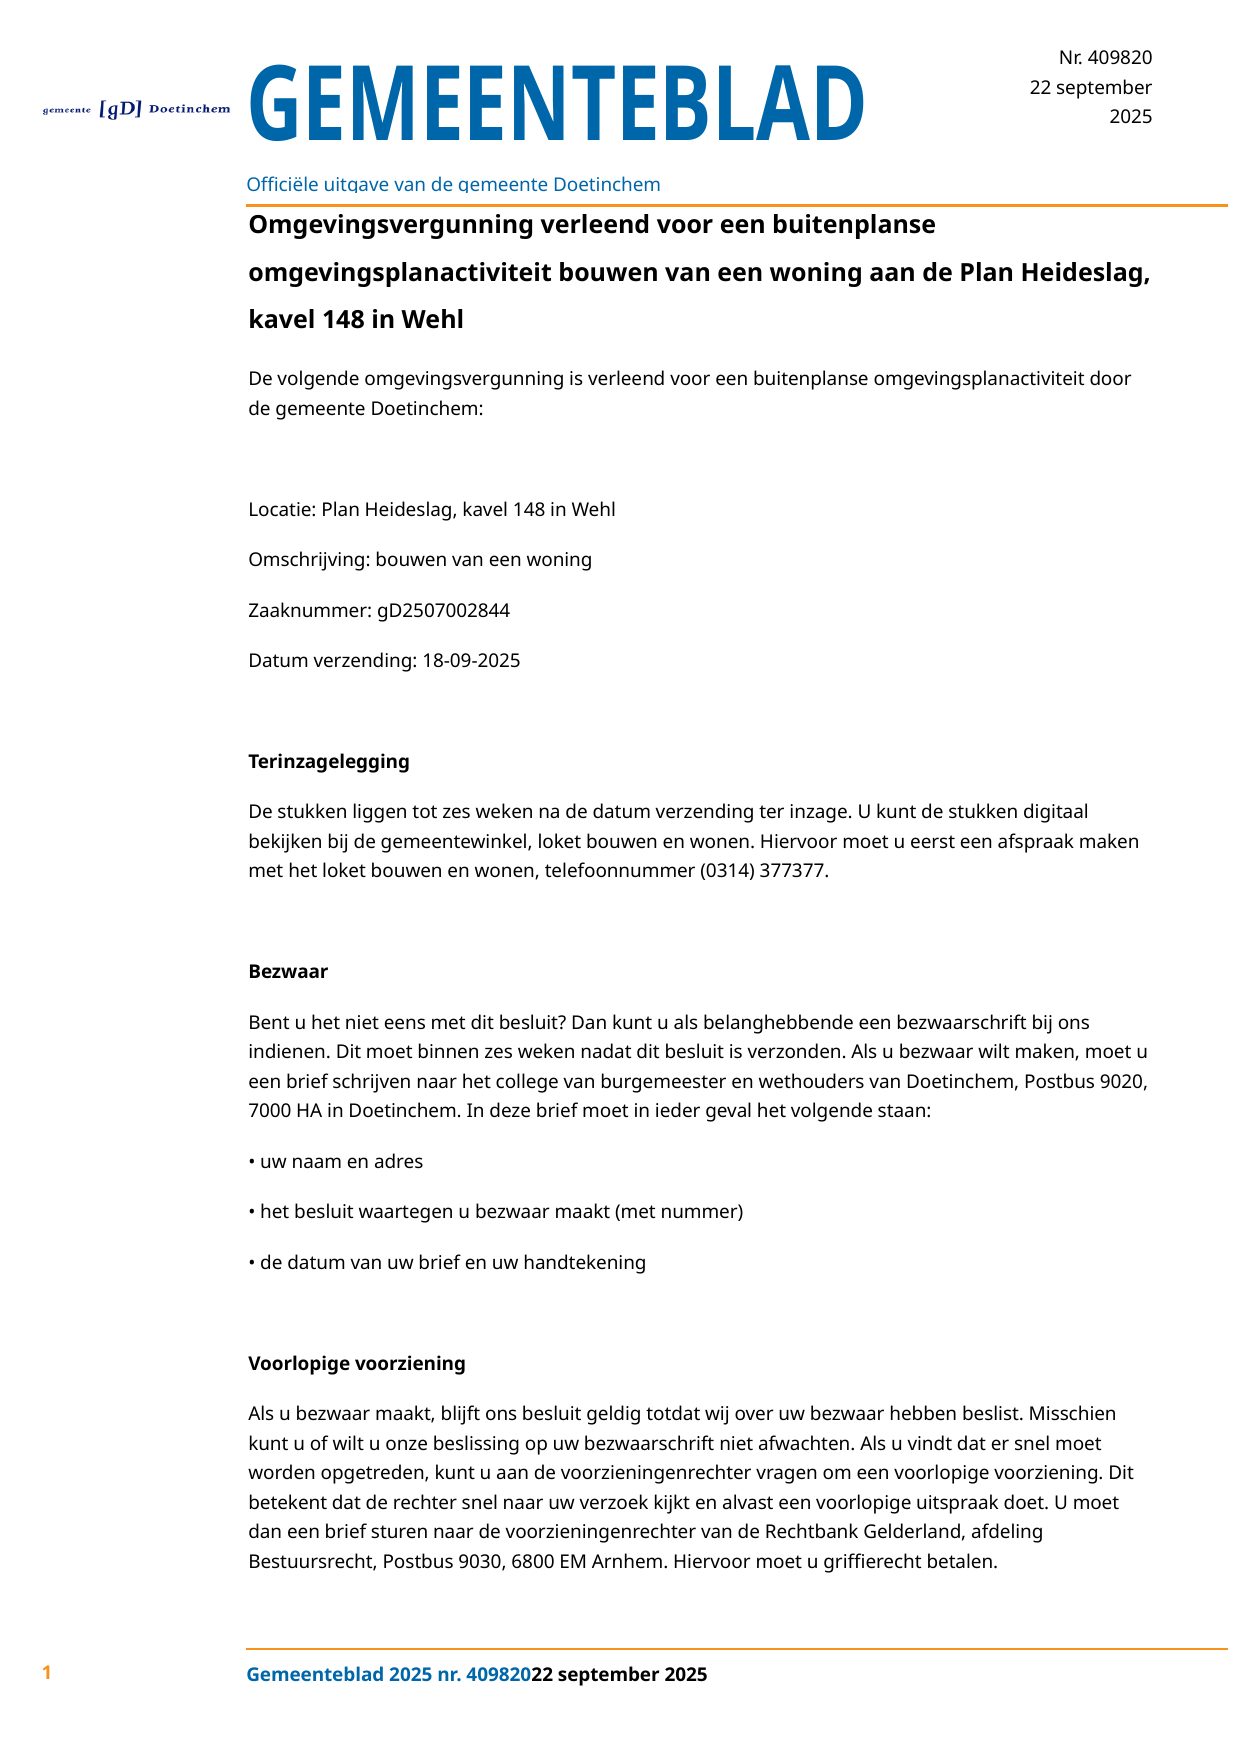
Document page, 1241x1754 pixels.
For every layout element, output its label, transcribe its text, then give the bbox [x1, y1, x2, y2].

text Omgevingsvergunning verleend voor een buitenplanse omgevingsplanactiviteit bouwen van een woning aan de Plan Heideslag, kavel 148 in Wehl [248, 207, 1152, 336]
text Bent u het niet eens met dit besluit? Dan kunt u als belanghebbende een bezwaarschrift bij ons indienen. Dit moet binnen zes weken nadat dit besluit is verzonden. Als u bezwaar wilt maken, moet u een brief schrijven naar het college van burgemeester en wethouders van Doetinchem, Postbus 9020, 7000 HA in Doetinchem. In deze brief moet in ieder geval het volgende staan: [248, 1009, 1152, 1123]
text Datum verzending: 18-09-2025 [248, 647, 1152, 673]
text De volgende omgevingsvergunning is verleend voor een buitenplanse omgevingsplanactiviteit door de gemeente Doetinchem: [248, 366, 1152, 421]
text Zaaknummer: gD2507002844 [248, 597, 1152, 622]
text Locatie: Plan Heideslag, kavel 148 in Wehl [248, 496, 1152, 522]
text • de datum van uw brief en uw handtekening [248, 1249, 1152, 1274]
text • uw naam en adres [248, 1148, 1152, 1174]
text Bezwaar [248, 958, 1152, 984]
picture [41, 47, 231, 172]
text Omschrijving: bouwen van een woning [248, 546, 1152, 572]
text • het besluit waartegen u bezwaar maakt (met nummer) [248, 1198, 1152, 1224]
text Als u bezwaar maakt, blijft ons besluit geldig totdat wij over uw bezwaar hebben beslist. Misschien kunt u of wilt u onze beslissing op uw bezwaarschrift niet afwachten. Als u vindt dat er snel moet worden opgetreden, kunt u aan de voorzieningenrechter vragen om een voorlopige voorziening. Dit betekent dat de rechter snel naar uw verzoek kijkt en alvast een voorlopige uitspraak doet. U moet dan een brief sturen naar de voorzieningenrechter van de Rechtbank Gelderland, afdeling Bestuursrecht, Postbus 9030, 6800 EM Arnhem. Hiervoor moet u griffierecht betalen. [248, 1400, 1152, 1574]
text De stukken liggen tot zes weken na de datum verzending ter inzage. U kunt de stukken digitaal bekijken bij de gemeentewinkel, loket bouwen en wonen. Hiervoor moet u eerst een afspraak maken met het loket bouwen en wonen, telefoonnummer (0314) 377377. [248, 798, 1152, 883]
text Voorlopige voorziening [248, 1350, 1152, 1375]
text Terinzagelegging [248, 748, 1152, 774]
